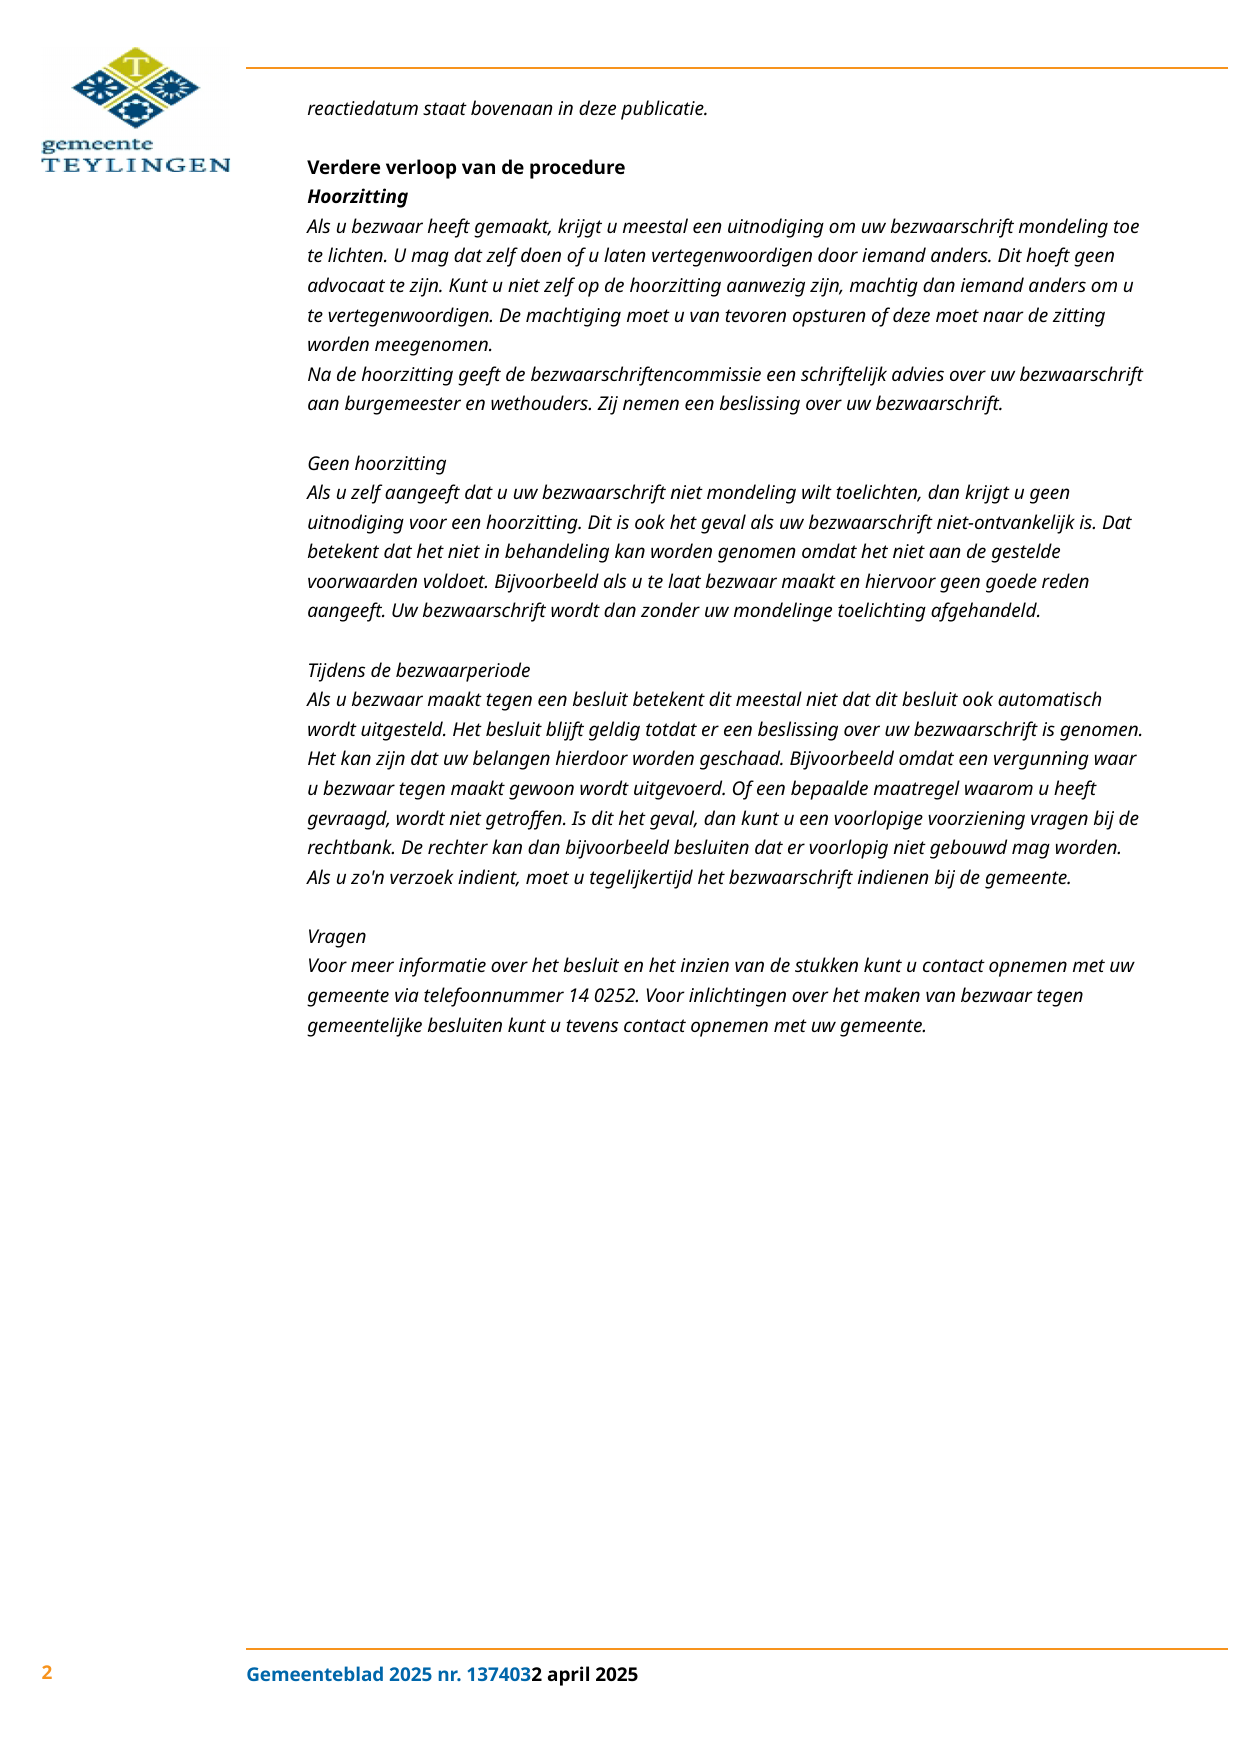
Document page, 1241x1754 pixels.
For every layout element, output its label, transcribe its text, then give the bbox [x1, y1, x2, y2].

list reactiedatum staat bovenaan in deze publicatie. [248, 95, 1152, 121]
list Voor meer informatie over het besluit en het inzien van de stukken kunt u contact opnemen met uw gemeente via telefoonnummer 14 0252. Voor inlichtingen over het maken van bezwaar tegen gemeentelijke besluiten kunt u tevens contact opnemen met uw gemeente. [248, 953, 1152, 1038]
list Na de hoorzitting geeft de bezwaarschriftencommissie een schriftelijk advies over uw bezwaarschrift aan burgemeester en wethouders. Zij nemen een beslissing over uw bezwaarschrift. [248, 361, 1152, 416]
list Tijdens de bezwaarperiode [248, 657, 1152, 683]
list Vragen [248, 923, 1152, 949]
list Verdere verloop van de procedure [248, 154, 1152, 180]
list Geen hoorzitting [248, 450, 1152, 476]
list Als u zelf aangeeft dat u uw bezwaarschrift niet mondeling wilt toelichten, dan krijgt u geen uitnodiging voor een hoorzitting. Dit is ook het geval als uw bezwaarschrift niet-ontvankelijk is. Dat betekent dat het niet in behandeling kan worden genomen omdat het niet aan de gestelde voorwaarden voldoet. Bijvoorbeeld als u te laat bezwaar maakt en hiervoor geen goede reden aangeeft. Uw bezwaarschrift wordt dan zonder uw mondelinge toelichting afgehandeld. [248, 479, 1152, 623]
picture [41, 47, 231, 172]
list Als u bezwaar maakt tegen een besluit betekent dit meestal niet dat dit besluit ook automatisch wordt uitgesteld. Het besluit blijft geldig totdat er een beslissing over uw bezwaarschrift is genomen. Het kan zijn dat uw belangen hierdoor worden geschaad. Bijvoorbeeld omdat een vergunning waar u bezwaar tegen maakt gewoon wordt uitgevoerd. Of een bepaalde maatregel waarom u heeft gevraagd, wordt niet getroffen. Is dit het geval, dan kunt u een voorlopige voorziening vragen bij de rechtbank. De rechter kan dan bijvoorbeeld besluiten dat er voorlopig niet gebouwd mag worden. Als u zo'n verzoek indient, moet u tegelijkertijd het bezwaarschrift indienen bij de gemeente. [248, 686, 1152, 890]
list Hoorzitting [248, 183, 1152, 209]
list Als u bezwaar heeft gemaakt, krijgt u meestal een uitnodiging om uw bezwaarschrift mondeling toe te lichten. U mag dat zelf doen of u laten vertegenwoordigen door iemand anders. Dit hoeft geen advocaat te zijn. Kunt u niet zelf op de hoorzitting aanwezig zijn, machtig dan iemand anders om u te vertegenwoordigen. De machtiging moet u van tevoren opsturen of deze moet naar de zitting worden meegenomen. [248, 213, 1152, 357]
